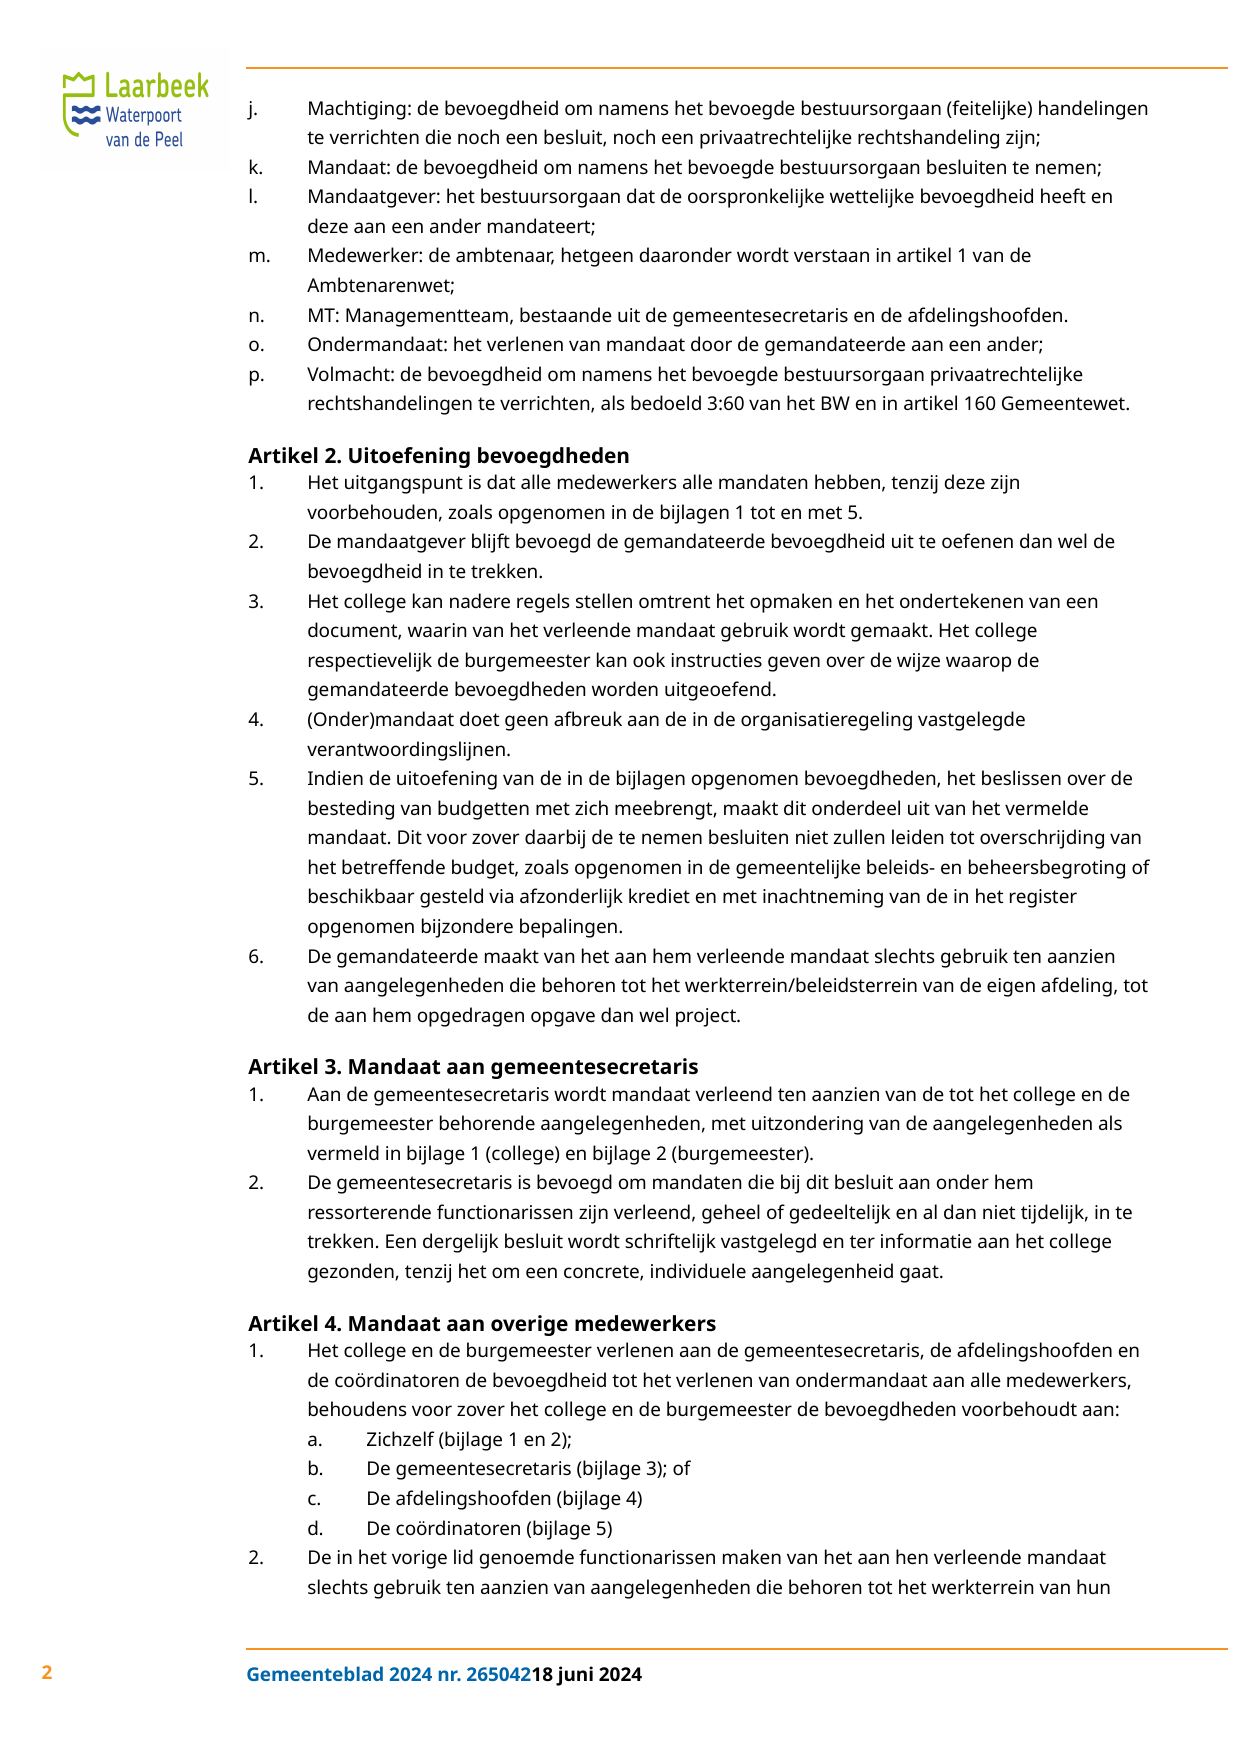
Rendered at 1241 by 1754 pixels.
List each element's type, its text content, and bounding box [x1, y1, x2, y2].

list De coördinatoren (bijlage 5) [307, 1515, 1152, 1540]
list De gemeentesecretaris (bijlage 3); of [307, 1456, 1152, 1481]
list Ondermandaat: het verlenen van mandaat door de gemandateerde aan een ander; [248, 331, 1152, 357]
text Artikel 3. Mandaat aan gemeentesecretaris [248, 1052, 1152, 1081]
list De gemandateerde maakt van het aan hem verleende mandaat slechts gebruik ten aanzien van aangelegenheden die behoren tot het werkterrein/beleidsterrein van de eigen afdeling, tot de aan hem opgedragen opgave dan wel project. [248, 943, 1152, 1028]
list De in het vorige lid genoemde functionarissen maken van het aan hen verleende mandaat slechts gebruik ten aanzien van aangelegenheden die behoren tot het werkterrein van hun [248, 1544, 1152, 1599]
list Het uitgangspunt is dat alle medewerkers alle mandaten hebben, tenzij deze zijn voorbehouden, zoals opgenomen in de bijlagen 1 tot en met 5. [248, 469, 1152, 525]
list Machtiging: de bevoegdheid om namens het bevoegde bestuursorgaan (feitelijke) handelingen te verrichten die noch een besluit, noch een privaatrechtelijke rechtshandeling zijn; [248, 95, 1152, 150]
list Medewerker: de ambtenaar, hetgeen daaronder wordt verstaan in artikel 1 van de Ambtenarenwet; [248, 243, 1152, 298]
list De mandaatgever blijft bevoegd de gemandateerde bevoegdheid uit te oefenen dan wel de bevoegdheid in te trekken. [248, 529, 1152, 584]
picture [41, 47, 231, 172]
list Mandaat: de bevoegdheid om namens het bevoegde bestuursorgaan besluiten te nemen; [248, 154, 1152, 180]
list De gemeentesecretaris is bevoegd om mandaten die bij dit besluit aan onder hem ressorterende functionarissen zijn verleend, geheel of gedeeltelijk en al dan niet tijdelijk, in te trekken. Een dergelijk besluit wordt schriftelijk vastgelegd en ter informatie aan het college gezonden, tenzij het om een concrete, individuele aangelegenheid gaat. [248, 1169, 1152, 1284]
list Zichzelf (bijlage 1 en 2); [307, 1426, 1152, 1452]
list De afdelingshoofden (bijlage 4) [307, 1485, 1152, 1511]
list MT: Managementteam, bestaande uit de gemeentesecretaris en de afdelingshoofden. [248, 302, 1152, 328]
list Indien de uitoefening van de in de bijlagen opgenomen bevoegdheden, het beslissen over de besteding van budgetten met zich meebrengt, maakt dit onderdeel uit van het vermelde mandaat. Dit voor zover daarbij de te nemen besluiten niet zullen leiden tot overschrijding van het betreffende budget, zoals opgenomen in de gemeentelijke beleids- en beheersbegroting of beschikbaar gesteld via afzonderlijk krediet en met inachtneming van de in het register opgenomen bijzondere bepalingen. [248, 765, 1152, 939]
list (Onder)mandaat doet geen afbreuk aan de in de organisatieregeling vastgelegde verantwoordingslijnen. [248, 706, 1152, 761]
list Aan de gemeentesecretaris wordt mandaat verleend ten aanzien van de tot het college en de burgemeester behorende aangelegenheden, met uitzondering van de aangelegenheden als vermeld in bijlage 1 (college) en bijlage 2 (burgemeester). [248, 1081, 1152, 1166]
list Mandaatgever: het bestuursorgaan dat de oorspronkelijke wettelijke bevoegdheid heeft en deze aan een ander mandateert; [248, 183, 1152, 239]
list Het college en de burgemeester verlenen aan de gemeentesecretaris, de afdelingshoofden en de coördinatoren de bevoegdheid tot het verlenen van ondermandaat aan alle medewerkers, behoudens voor zover het college en de burgemeester de bevoegdheden voorbehoudt aan: [248, 1337, 1152, 1422]
text Artikel 2. Uitoefening bevoegdheden [248, 441, 1152, 469]
list Volmacht: de bevoegdheid om namens het bevoegde bestuursorgaan privaatrechtelijke rechtshandelingen te verrichten, als bedoeld 3:60 van het BW en in artikel 160 Gemeentewet. [248, 361, 1152, 416]
text Artikel 4. Mandaat aan overige medewerkers [248, 1309, 1152, 1337]
list Het college kan nadere regels stellen omtrent het opmaken en het ondertekenen van een document, waarin van het verleende mandaat gebruik wordt gemaakt. Het college respectievelijk de burgemeester kan ook instructies geven over de wijze waarop de gemandateerde bevoegdheden worden uitgeoefend. [248, 588, 1152, 702]
